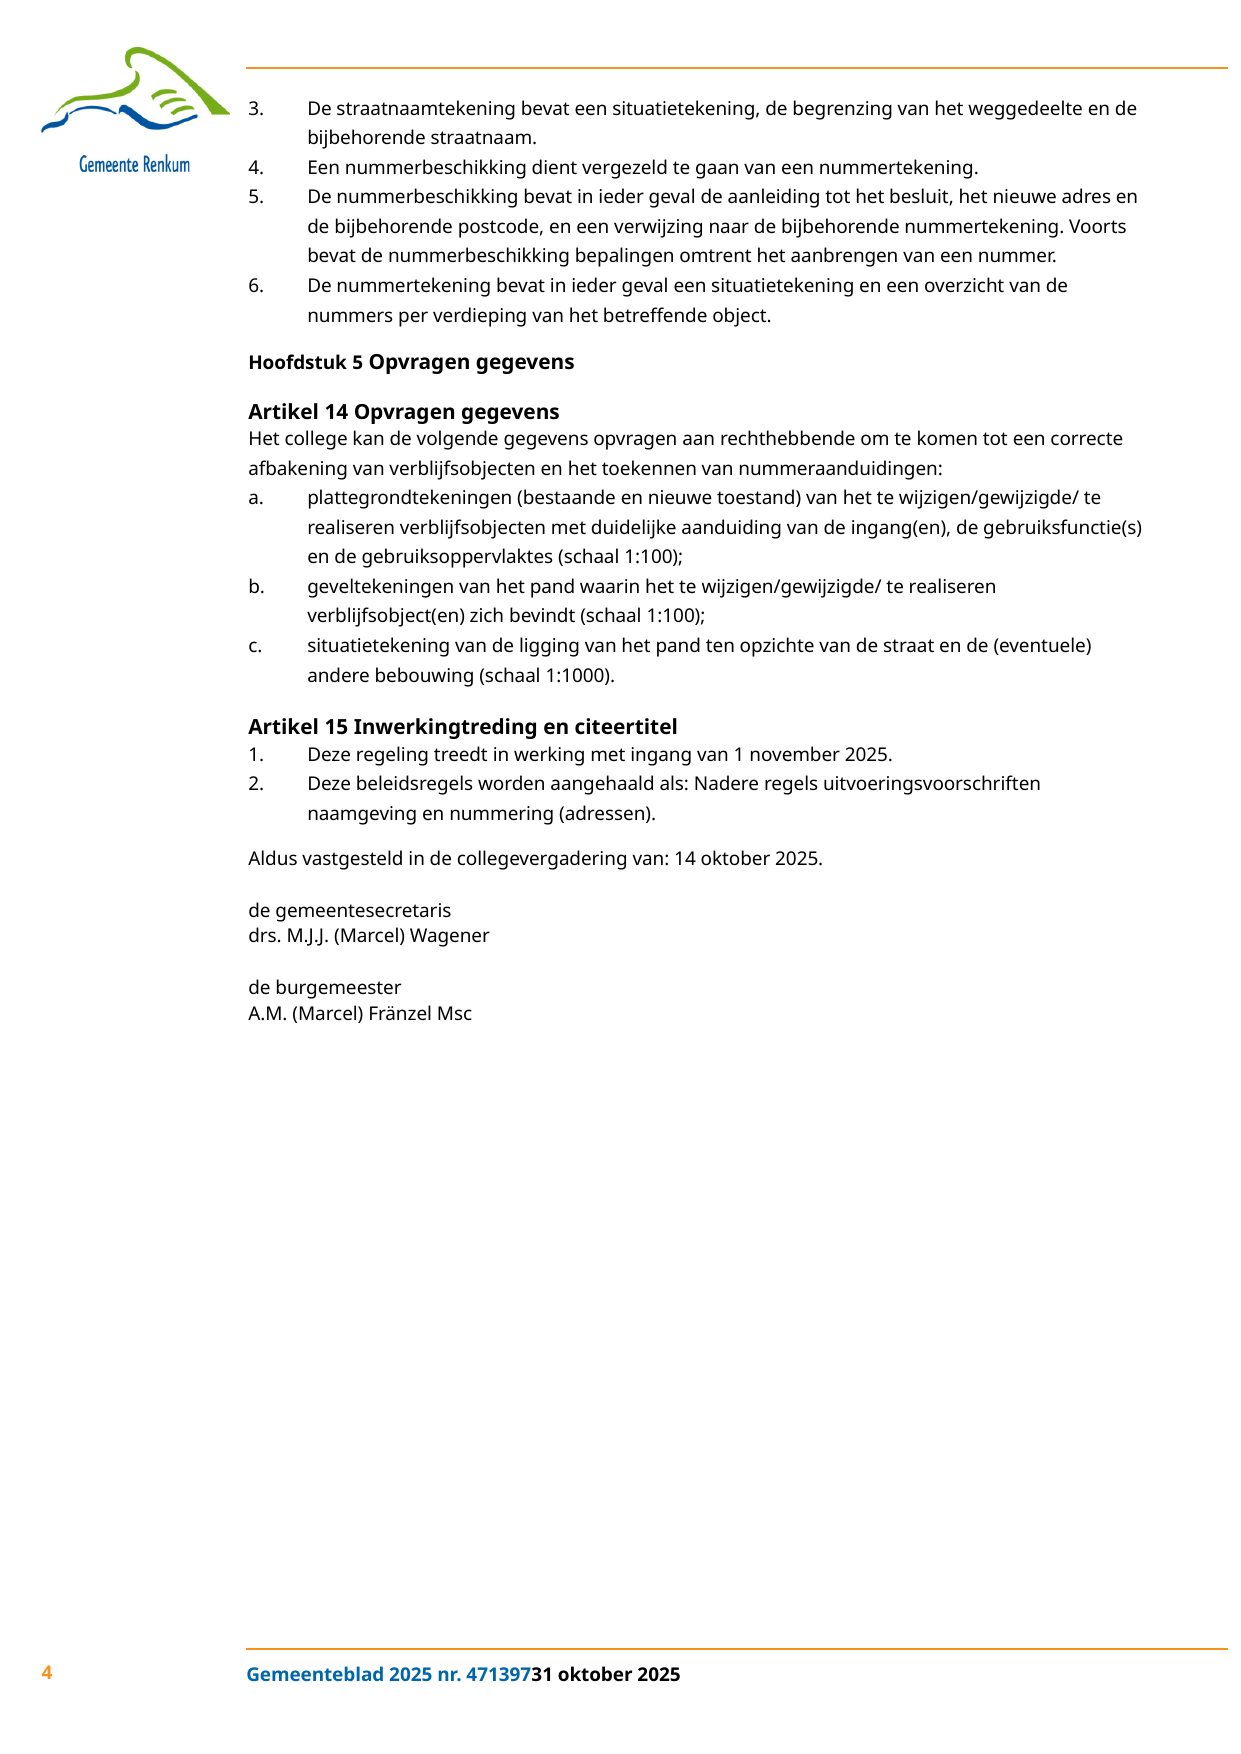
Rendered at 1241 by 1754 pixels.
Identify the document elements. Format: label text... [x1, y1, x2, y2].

text Aldus vastgesteld in de collegevergadering van: 14 oktober 2025. [248, 846, 1152, 871]
list De nummertekening bevat in ieder geval een situatietekening en een overzicht van de nummers per verdieping van het betreffende object. [248, 272, 1152, 328]
list Deze regeling treedt in werking met ingang van 1 november 2025. [248, 741, 1152, 766]
text de gemeentesecretaris [248, 897, 1152, 923]
text Artikel 14 Opvragen gegevens [248, 397, 1152, 425]
text de burgemeester [248, 974, 1152, 1000]
text A.M. (Marcel) Fränzel Msc [248, 1000, 1152, 1026]
list situatietekening van de ligging van het pand ten opzichte van de straat en de (eventuele) andere bebouwing (schaal 1:1000). [248, 632, 1152, 688]
list Deze beleidsregels worden aangehaald als: Nadere regels uitvoeringsvoorschriften naamgeving en nummering (adressen). [248, 770, 1152, 826]
list De nummerbeschikking bevat in ieder geval de aanleiding tot het besluit, het nieuwe adres en de bijbehorende postcode, en een verwijzing naar de bijbehorende nummertekening. Voorts bevat de nummerbeschikking bepalingen omtrent het aanbrengen van een nummer. [248, 183, 1152, 268]
list Een nummerbeschikking dient vergezeld te gaan van een nummertekening. [248, 154, 1152, 180]
text Artikel 15 Inwerkingtreding en citeertitel [248, 712, 1152, 741]
picture [41, 47, 231, 172]
list realiseren verblijfsobjecten met duidelijke aanduiding van de ingang(en), de gebruiksfunctie(s) en de gebruiksoppervlaktes (schaal 1:100); [248, 514, 1152, 569]
list plattegrondtekeningen (bestaande en nieuwe toestand) van het te wijzigen/gewijzigde/ te [248, 484, 1152, 510]
list De straatnaamtekening bevat een situatietekening, de begrenzing van het weggedeelte en de bijbehorende straatnaam. [248, 95, 1152, 150]
text Hoofdstuk 5 Opvragen gegevens [248, 347, 1152, 376]
text Het college kan de volgende gegevens opvragen aan rechthebbende om te komen tot een correcte [248, 425, 1152, 451]
list geveltekeningen van het pand waarin het te wijzigen/gewijzigde/ te realiseren verblijfsobject(en) zich bevindt (schaal 1:100); [248, 573, 1152, 628]
text drs. M.J.J. (Marcel) Wagener [248, 923, 1152, 948]
text afbakening van verblijfsobjecten en het toekennen van nummeraanduidingen: [248, 455, 1152, 481]
